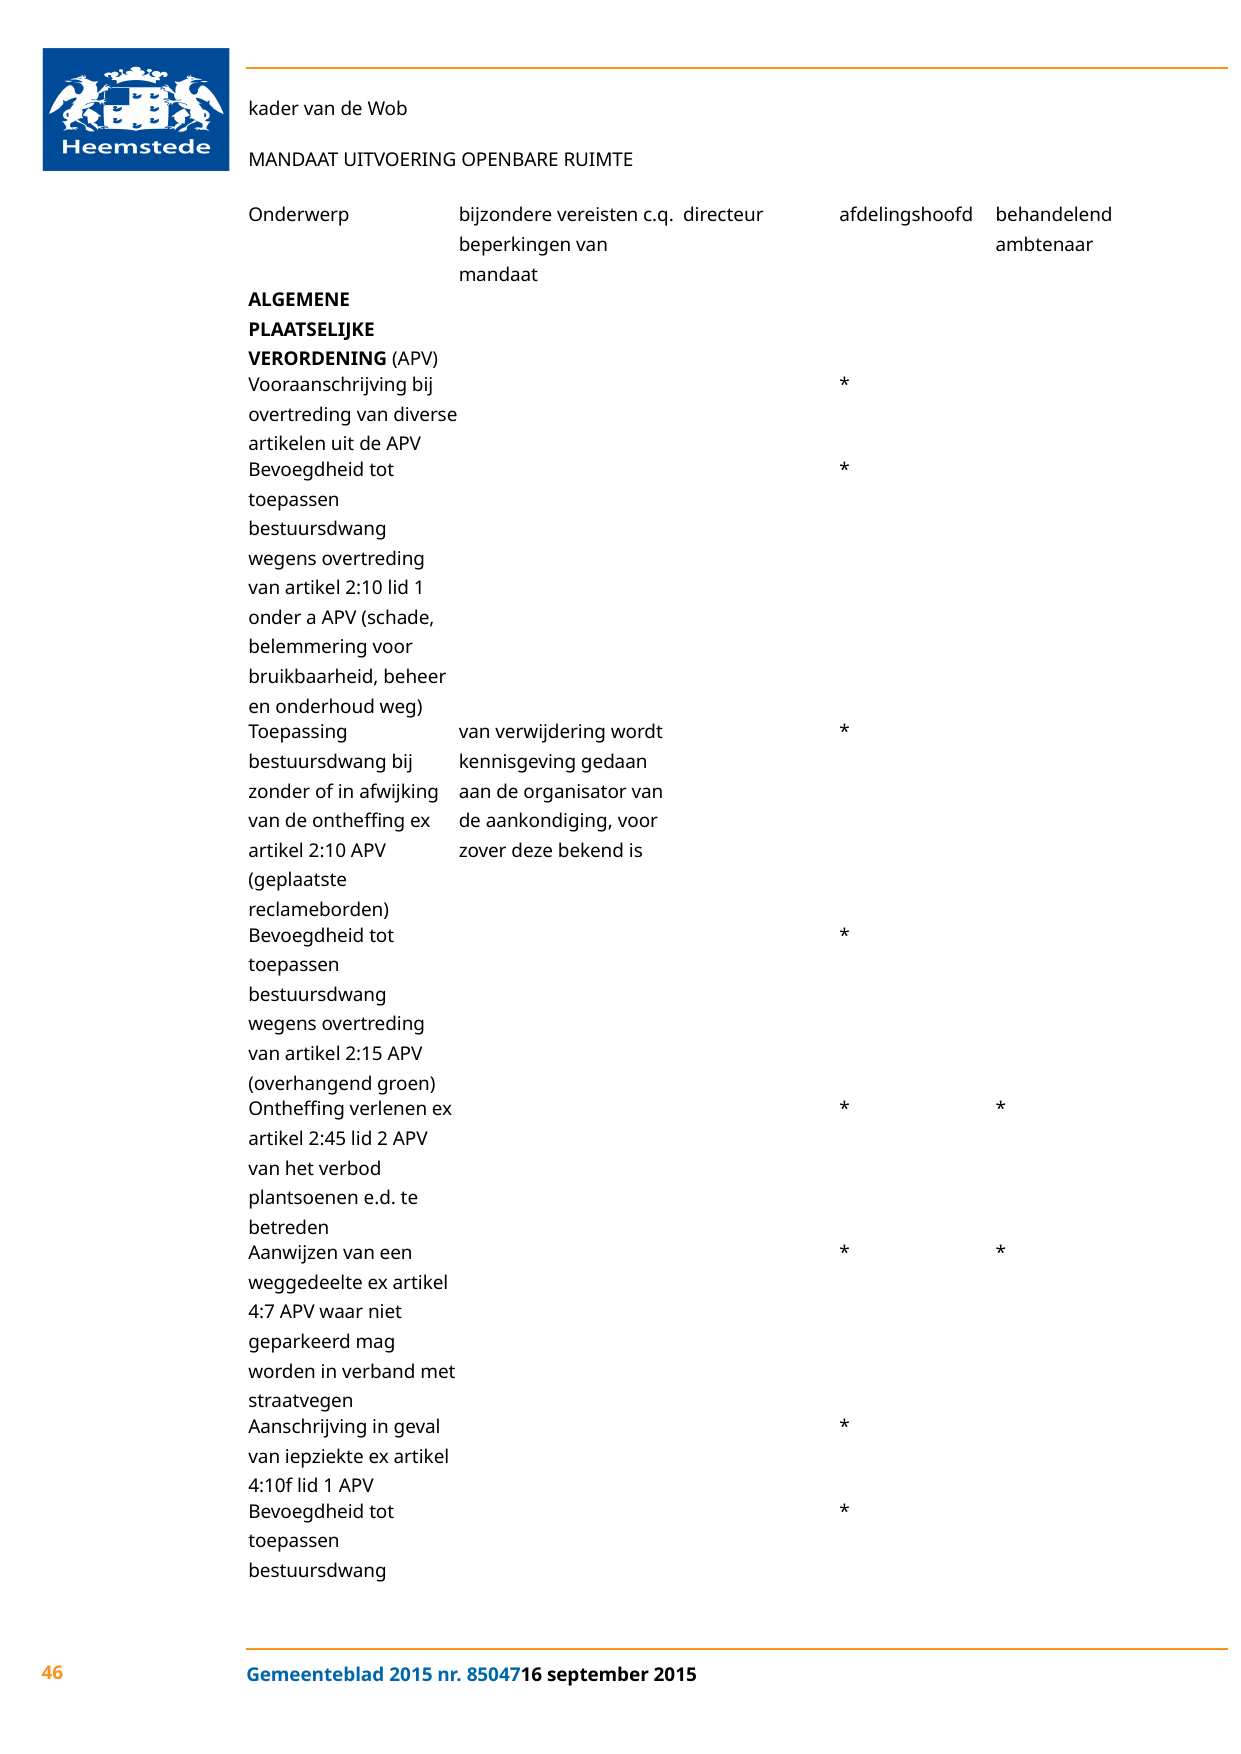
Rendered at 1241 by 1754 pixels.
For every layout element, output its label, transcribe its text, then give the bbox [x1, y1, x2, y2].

table_cell * [839, 1240, 995, 1413]
table_cell [995, 456, 1152, 719]
table_header bijzondere vereisten c.q. beperkingen van mandaat [459, 202, 683, 286]
table_cell van verwijdering wordt kennisgeving gedaan aan de organisator van de aankondiging, voor zover deze bekend is [459, 719, 683, 922]
text MANDAAT UITVOERING OPENBARE RUIMTE [248, 146, 1152, 172]
table_cell [995, 1498, 1152, 1583]
table_cell [459, 286, 683, 371]
table_cell Aanschrijving in geval van iepziekte ex artikel 4:10f lid 1 APV [248, 1413, 458, 1498]
table_cell Toepassing bestuursdwang bij zonder of in afwijking van de ontheffing ex artikel 2:10 APV (geplaatste reclameborden) [248, 719, 458, 922]
table_cell [430, 95, 612, 121]
table_cell Vooraanschrijving bij overtreding van diverse artikelen uit de APV [248, 371, 458, 456]
table_cell [882, 95, 1017, 121]
table_cell [683, 719, 839, 922]
table_cell [459, 1413, 683, 1498]
table_cell [683, 1413, 839, 1498]
table_cell * [995, 1240, 1152, 1413]
table_cell [683, 456, 839, 719]
table_cell [683, 286, 839, 371]
table_cell Ontheffing verlenen ex artikel 2:45 lid 2 APV van het verbod plantsoenen e.d. te betreden [248, 1096, 458, 1239]
table_cell Bevoegdheid tot toepassen bestuursdwang wegens overtreding van artikel 2:10 lid 1 onder a APV (schade, belemmering voor bruikbaarheid, beheer en onderhoud weg) [248, 456, 458, 719]
table_cell ALGEMENE PLAATSELIJKE VERORDENING (APV) [248, 286, 458, 371]
table_cell [683, 1498, 839, 1583]
picture [41, 47, 231, 172]
table_cell [459, 456, 683, 719]
table_cell Bevoegdheid tot toepassen bestuursdwang [248, 1498, 458, 1583]
table_cell [459, 371, 683, 456]
table_cell [459, 1096, 683, 1239]
table_header directeur [683, 202, 839, 286]
table_cell [995, 922, 1152, 1096]
table_cell kader van de Wob [248, 95, 430, 121]
table_cell [683, 371, 839, 456]
table_cell * [839, 1498, 995, 1583]
table_cell [459, 1498, 683, 1583]
table_cell [995, 286, 1152, 371]
table_cell [459, 922, 683, 1096]
table_cell [995, 719, 1152, 922]
table_cell * [839, 1096, 995, 1239]
table_cell * [995, 1096, 1152, 1239]
table_cell * [839, 1413, 995, 1498]
table_cell [1017, 95, 1152, 121]
table_cell [683, 922, 839, 1096]
table_cell * [839, 719, 995, 922]
table_cell [995, 371, 1152, 456]
table_cell * [839, 922, 995, 1096]
table_cell Aanwijzen van een weggedeelte ex artikel 4:7 APV waar niet geparkeerd mag worden in verband met straatvegen [248, 1240, 458, 1413]
table_cell [747, 95, 882, 121]
table_header Onderwerp [248, 202, 458, 286]
table_cell [683, 1240, 839, 1413]
table_header afdelingshoofd [839, 202, 995, 286]
table_cell [459, 1240, 683, 1413]
table_cell [683, 1096, 839, 1239]
table_cell * [839, 371, 995, 456]
table_cell [995, 1413, 1152, 1498]
table_header behandelend ambtenaar [995, 202, 1152, 286]
table_cell [839, 286, 995, 371]
table_cell [612, 95, 747, 121]
table_cell Bevoegdheid tot toepassen bestuursdwang wegens overtreding van artikel 2:15 APV (overhangend groen) [248, 922, 458, 1096]
table_cell * [839, 456, 995, 719]
